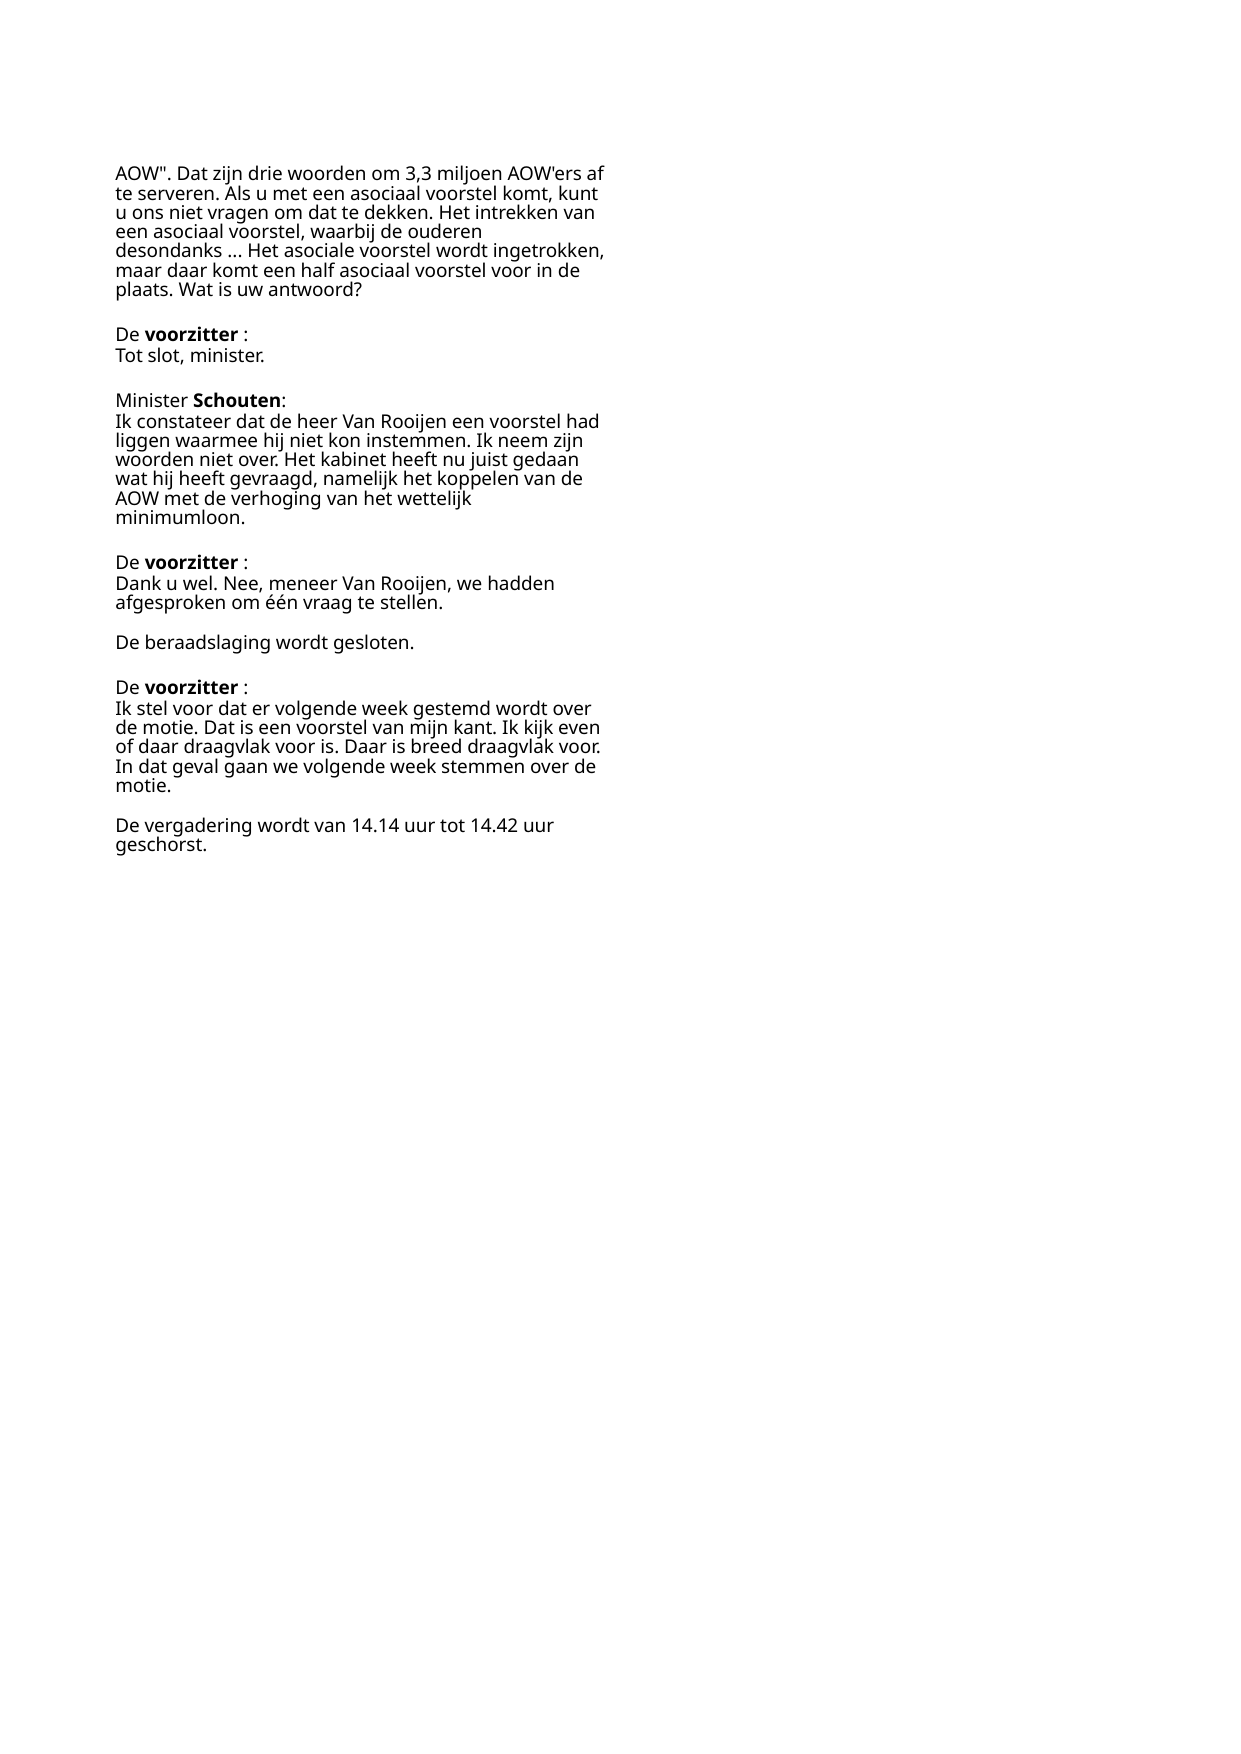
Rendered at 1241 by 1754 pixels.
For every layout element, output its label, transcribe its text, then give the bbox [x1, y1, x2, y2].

text AOW". Dat zijn drie woorden om 3,3 miljoen AOW'ers af te serveren. Als u met een asociaal voorstel komt, kunt u ons niet vragen om dat te dekken. Het intrekken van een asociaal voorstel, waarbij de ouderen desondanks ... Het asociale voorstel wordt ingetrokken, maar daar komt een half asociaal voorstel voor in de plaats. Wat is uw antwoord? [115, 165, 605, 300]
text De vergadering wordt van 14.14 uur tot 14.42 uur geschorst. [115, 817, 605, 856]
text De voorzitter : [115, 549, 605, 575]
text De voorzitter : [115, 321, 605, 347]
text Dank u wel. Nee, meneer Van Rooijen, we hadden afgesproken om één vraag te stellen. [115, 575, 605, 613]
text Ik constateer dat de heer Van Rooijen een voorstel had liggen waarmee hij niet kon instemmen. Ik neem zijn woorden niet over. Het kabinet heeft nu juist gedaan wat hij heeft gevraagd, namelijk het koppelen van de AOW met de verhoging van het wettelijk minimumloon. [115, 413, 605, 528]
text De beraadslaging wordt gesloten. [115, 634, 605, 653]
text De voorzitter : [115, 674, 605, 700]
text Tot slot, minister. [115, 347, 605, 366]
text Ik stel voor dat er volgende week gestemd wordt over de motie. Dat is een voorstel van mijn kant. Ik kijk even of daar draagvlak voor is. Daar is breed draagvlak voor. In dat geval gaan we volgende week stemmen over de motie. [115, 700, 605, 796]
text Minister Schouten: [115, 387, 605, 413]
